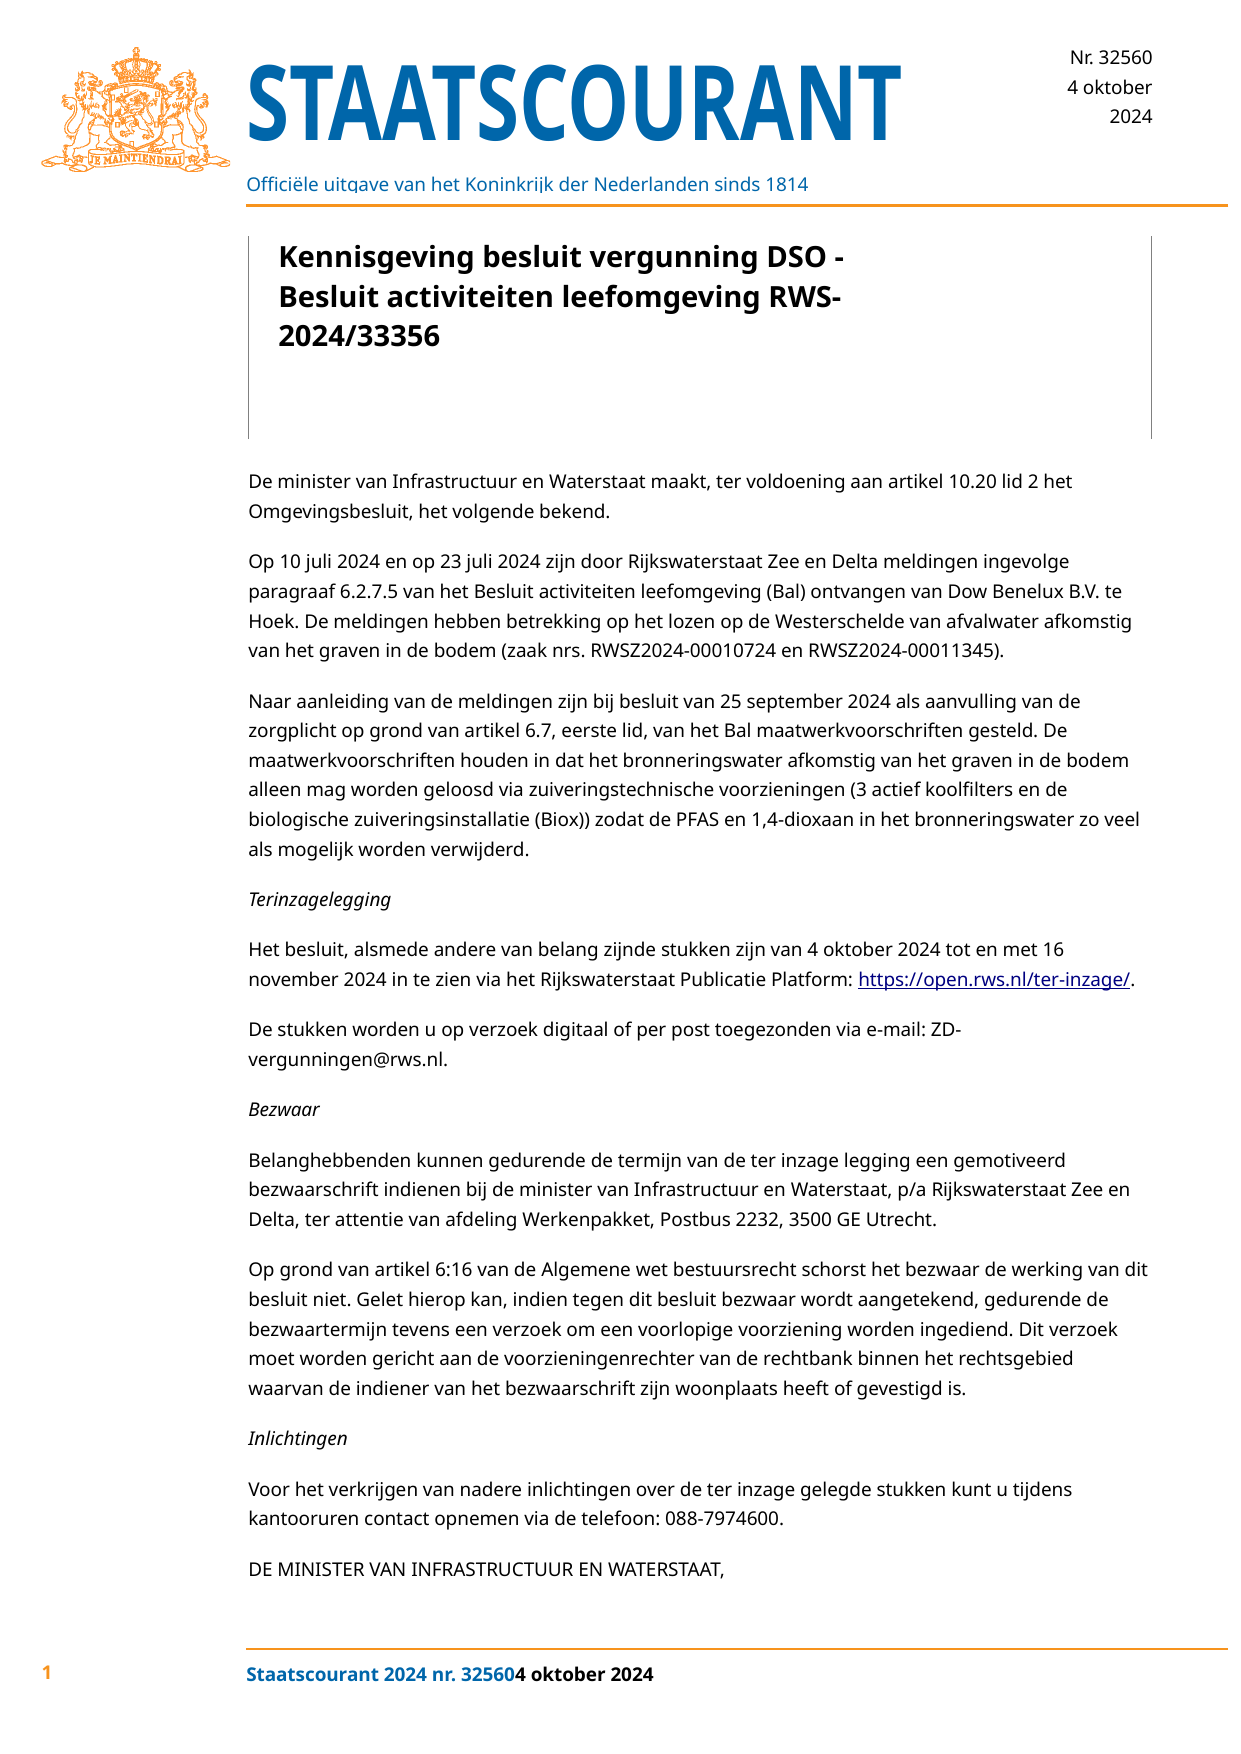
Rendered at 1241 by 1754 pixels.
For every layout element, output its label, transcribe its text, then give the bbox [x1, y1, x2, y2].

table_header [850, 236, 912, 413]
picture [41, 47, 231, 172]
text Bezwaar [248, 1097, 1152, 1122]
text DE MINISTER VAN INFRASTRUCTUUR EN WATERSTAAT, [248, 1556, 1152, 1581]
text Op grond van artikel 6:16 van de Algemene wet bestuursrecht schorst het bezwaar de werking van dit besluit niet. Gelet hierop kan, indien tegen dit besluit bezwaar wordt aangetekend, gedurende de bezwaartermijn tevens een verzoek om een voorlopige voorziening worden ingediend. Dit verzoek moet worden gericht aan de voorzieningenrechter van de rechtbank binnen het rechtsgebied waarvan de indiener van het bezwaarschrift zijn woonplaats heeft of gevestigd is. [248, 1257, 1152, 1401]
text Inlichtingen [248, 1425, 1152, 1451]
table_header Kennisgeving besluit vergunning DSO - Besluit activiteiten leefomgeving RWS-2024/33356 [249, 236, 850, 439]
picture [912, 236, 1090, 414]
text Voor het verkrijgen van nadere inlichtingen over de ter inzage gelegde stukken kunt u tijdens kantooruren contact opnemen via de telefoon: 088-7974600. [248, 1476, 1152, 1531]
text Belanghebbenden kunnen gedurende de termijn van de ter inzage legging een gemotiveerd bezwaarschrift indienen bij de minister van Infrastructuur en Waterstaat, p/a Rijkswaterstaat Zee en Delta, ter attentie van afdeling Werkenpakket, Postbus 2232, 3500 GE Utrecht. [248, 1147, 1152, 1232]
table_header [1090, 236, 1151, 413]
text De minister van Infrastructuur en Waterstaat maakt, ter voldoening aan artikel 10.20 lid 2 het Omgevingsbesluit, het volgende bekend. [248, 469, 1152, 524]
table_header [850, 414, 1151, 439]
text Naar aanleiding van de meldingen zijn bij besluit van 25 september 2024 als aanvulling van de zorgplicht op grond van artikel 6.7, eerste lid, van het Bal maatwerkvoorschriften gesteld. De maatwerkvoorschriften houden in dat het bronneringswater afkomstig van het graven in de bodem alleen mag worden geloosd via zuiveringstechnische voorzieningen (3 actief koolfilters en de biologische zuiveringsinstallatie (Biox)) zodat de PFAS en 1,4-dioxaan in het bronneringswater zo veel als mogelijk worden verwijderd. [248, 688, 1152, 861]
text Op 10 juli 2024 en op 23 juli 2024 zijn door Rijkswaterstaat Zee en Delta meldingen ingevolge paragraaf 6.2.7.5 van het Besluit activiteiten leefomgeving (Bal) ontvangen van Dow Benelux B.V. te Hoek. De meldingen hebben betrekking op het lozen op de Westerschelde van afvalwater afkomstig van het graven in de bodem (zaak nrs. RWSZ2024-00010724 en RWSZ2024-00011345). [248, 549, 1152, 663]
text De stukken worden u op verzoek digitaal of per post toegezonden via e-mail: ZD-vergunningen@rws.nl. [248, 1017, 1152, 1072]
text Terinzagelegging [248, 886, 1152, 912]
text Het besluit, alsmede andere van belang zijnde stukken zijn van 4 oktober 2024 tot en met 16 november 2024 in te zien via het Rijkswaterstaat Publicatie Platform: https://open.rws.nl/ter-inzage/. [248, 937, 1152, 992]
